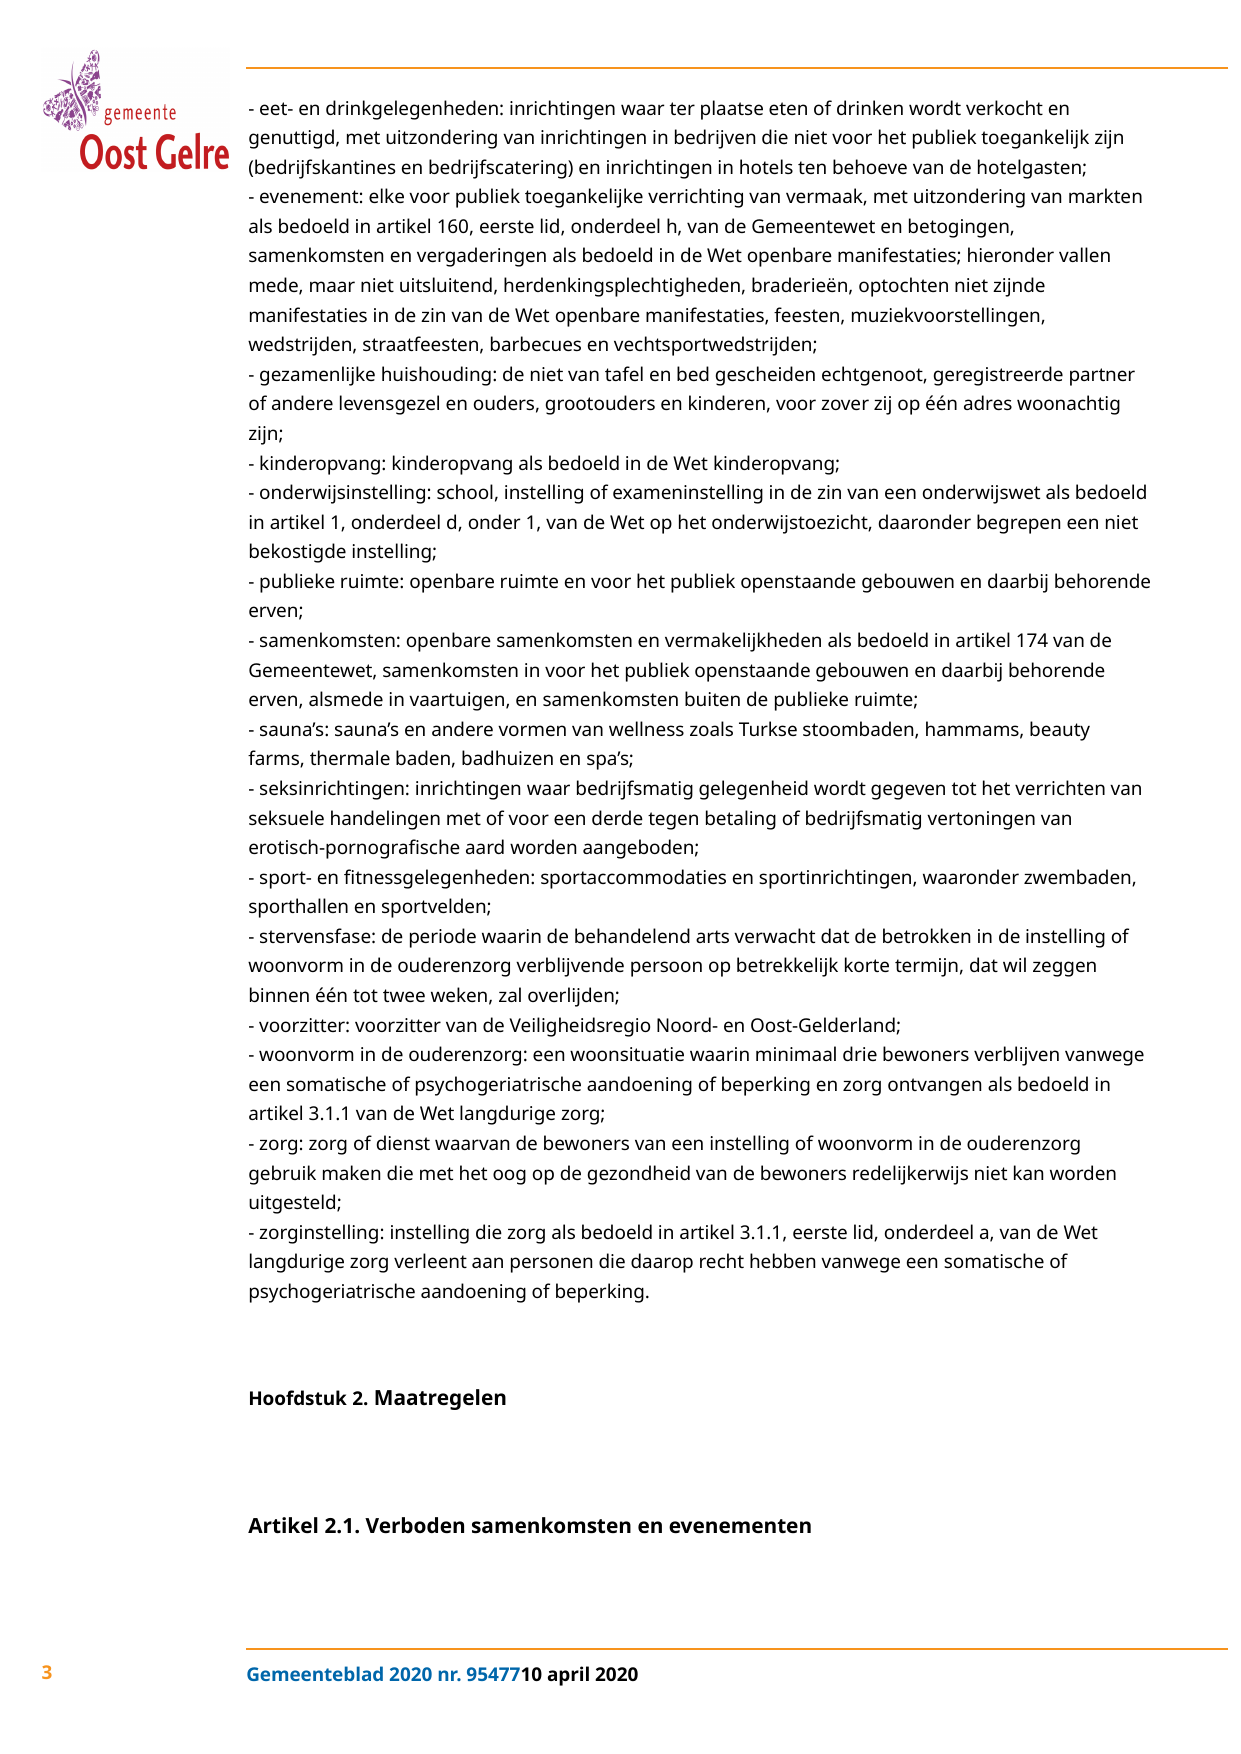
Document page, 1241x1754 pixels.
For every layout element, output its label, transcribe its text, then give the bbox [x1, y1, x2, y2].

text Hoofdstuk 2. Maatregelen [248, 1383, 1152, 1411]
text - kinderopvang: kinderopvang als bedoeld in de Wet kinderopvang; [248, 450, 1152, 476]
text - onderwijsinstelling: school, instelling of exameninstelling in de zin van een onderwijswet als bedoeld in artikel 1, onderdeel d, onder 1, van de Wet op het onderwijstoezicht, daaronder begrepen een niet bekostigde instelling; [248, 479, 1152, 564]
text - zorg: zorg of dienst waarvan de bewoners van een instelling of woonvorm in de ouderenzorg gebruik maken die met het oog op de gezondheid van de bewoners redelijkerwijs niet kan worden uitgesteld; [248, 1130, 1152, 1215]
text - evenement: elke voor publiek toegankelijke verrichting van vermaak, met uitzondering van markten als bedoeld in artikel 160, eerste lid, onderdeel h, van de Gemeentewet en betogingen, samenkomsten en vergaderingen als bedoeld in de Wet openbare manifestaties; hieronder vallen mede, maar niet uitsluitend, herdenkingsplechtigheden, braderieën, optochten niet zijnde manifestaties in de zin van de Wet openbare manifestaties, feesten, muziekvoorstellingen, wedstrijden, straatfeesten, barbecues en vechtsportwedstrijden; [248, 183, 1152, 357]
picture [41, 47, 231, 172]
text - gezamenlijke huishouding: de niet van tafel en bed gescheiden echtgenoot, geregistreerde partner of andere levensgezel en ouders, grootouders en kinderen, voor zover zij op één adres woonachtig zijn; [248, 361, 1152, 446]
text Artikel 2.1. Verboden samenkomsten en evenementen [248, 1511, 1152, 1539]
text - voorzitter: voorzitter van de Veiligheidsregio Noord- en Oost-Gelderland; [248, 1012, 1152, 1038]
text - sauna’s: sauna’s en andere vormen van wellness zoals Turkse stoombaden, hammams, beauty farms, thermale baden, badhuizen en spa’s; [248, 716, 1152, 771]
text - zorginstelling: instelling die zorg als bedoeld in artikel 3.1.1, eerste lid, onderdeel a, van de Wet langdurige zorg verleent aan personen die daarop recht hebben vanwege een somatische of psychogeriatrische aandoening of beperking. [248, 1219, 1152, 1304]
text - woonvorm in de ouderenzorg: een woonsituatie waarin minimaal drie bewoners verblijven vanwege een somatische of psychogeriatrische aandoening of beperking en zorg ontvangen als bedoeld in artikel 3.1.1 van de Wet langdurige zorg; [248, 1041, 1152, 1126]
text - stervensfase: de periode waarin de behandelend arts verwacht dat de betrokken in de instelling of woonvorm in de ouderenzorg verblijvende persoon op betrekkelijk korte termijn, dat wil zeggen binnen één tot twee weken, zal overlijden; [248, 923, 1152, 1008]
text - samenkomsten: openbare samenkomsten en vermakelijkheden als bedoeld in artikel 174 van de Gemeentewet, samenkomsten in voor het publiek openstaande gebouwen en daarbij behorende erven, alsmede in vaartuigen, en samenkomsten buiten de publieke ruimte; [248, 627, 1152, 712]
text - eet- en drinkgelegenheden: inrichtingen waar ter plaatse eten of drinken wordt verkocht en genuttigd, met uitzondering van inrichtingen in bedrijven die niet voor het publiek toegankelijk zijn (bedrijfskantines en bedrijfscatering) en inrichtingen in hotels ten behoeve van de hotelgasten; [248, 95, 1152, 180]
text - sport- en fitnessgelegenheden: sportaccommodaties en sportinrichtingen, waaronder zwembaden, sporthallen en sportvelden; [248, 864, 1152, 919]
text - publieke ruimte: openbare ruimte en voor het publiek openstaande gebouwen en daarbij behorende erven; [248, 568, 1152, 623]
text - seksinrichtingen: inrichtingen waar bedrijfsmatig gelegenheid wordt gegeven tot het verrichten van seksuele handelingen met of voor een derde tegen betaling of bedrijfsmatig vertoningen van erotisch-pornografische aard worden aangeboden; [248, 775, 1152, 860]
